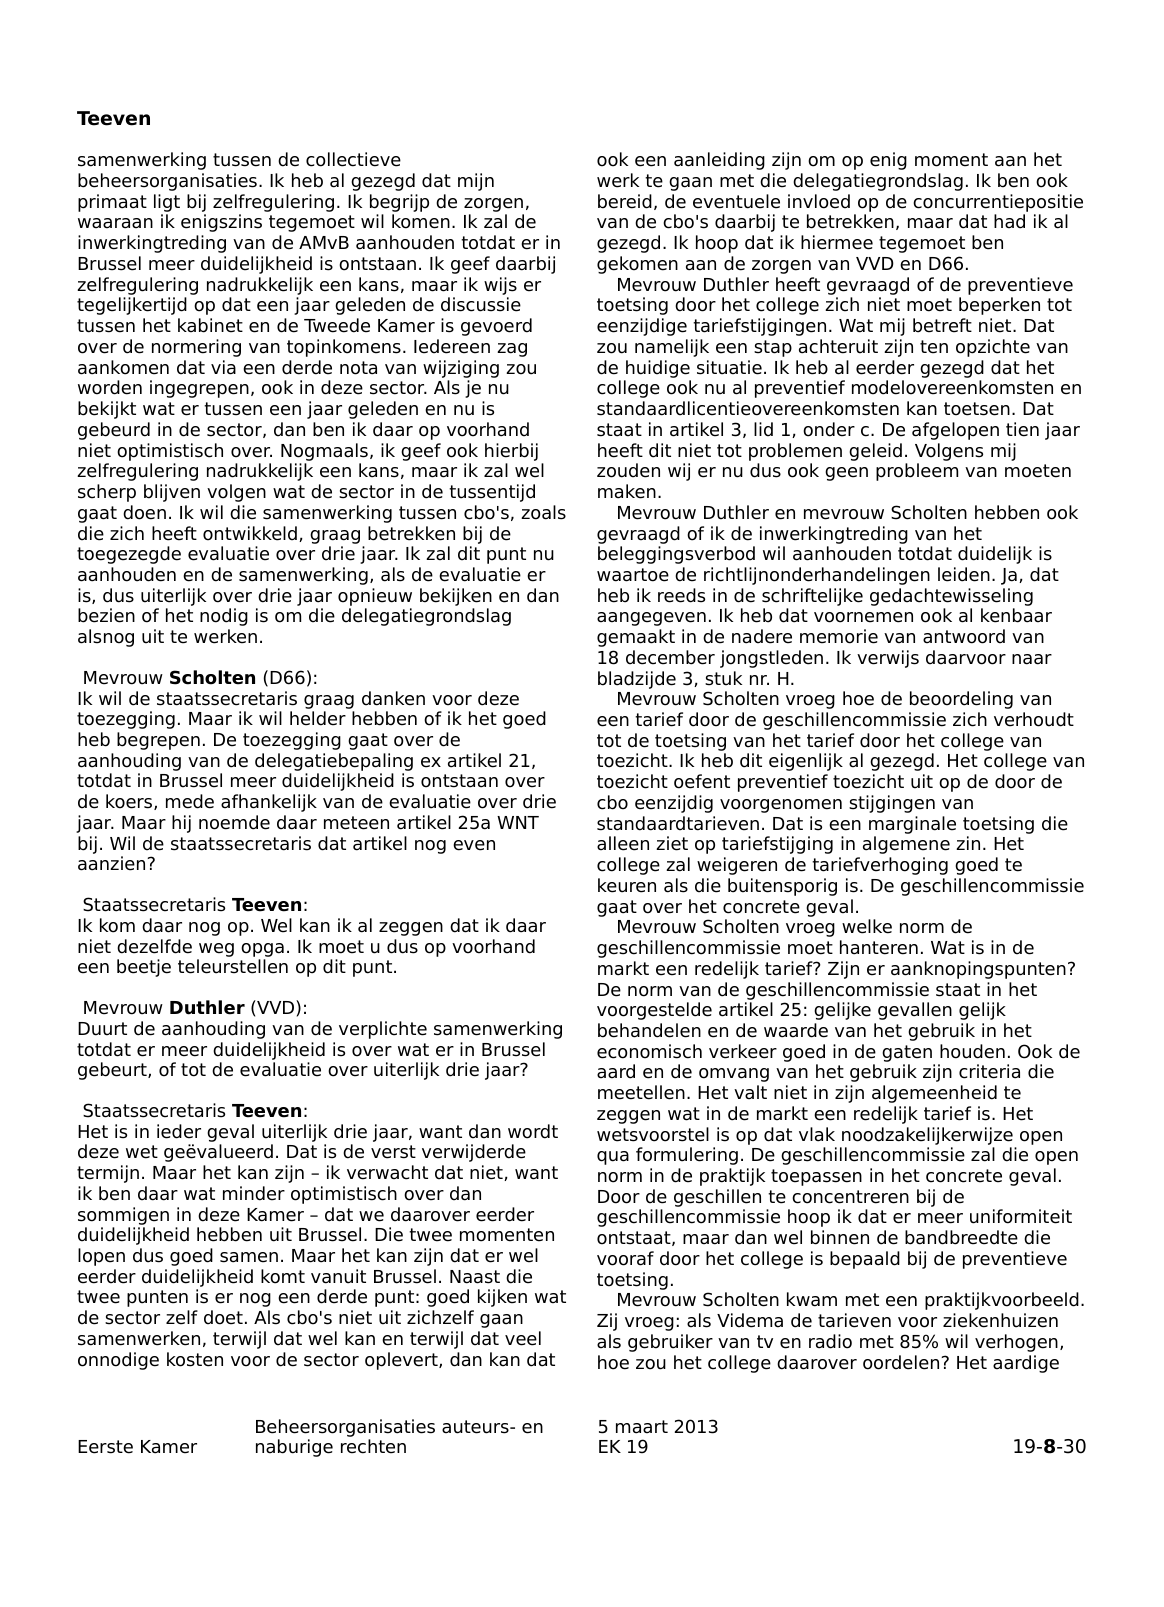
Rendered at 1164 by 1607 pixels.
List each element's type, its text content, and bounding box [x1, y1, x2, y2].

text Duurt de aanhouding van de verplichte samenwerking totdat er meer duidelijkheid is over wat er in Brussel gebeurt, of tot de evaluatie over uiterlijk drie jaar? [77, 1019, 567, 1081]
text Ik kom daar nog op. Wel kan ik al zeggen dat ik daar niet dezelfde weg opga. Ik moet u dus op voorhand een beetje teleurstellen op dit punt. [77, 916, 567, 978]
text Ik wil de staatssecretaris graag danken voor deze toezegging. Maar ik wil helder hebben of ik het goed heb begrepen. De toezegging gaat over de aanhouding van de delegatiebepaling ex artikel 21, totdat in Brussel meer duidelijkheid is ontstaan over de koers, mede afhankelijk van de evaluatie over drie jaar. Maar hij noemde daar meteen artikel 25a WNT bij. Wil de staatssecretaris dat artikel nog even aanzien? [77, 688, 567, 875]
text Mevrouw Scholten kwam met een praktijkvoorbeeld. Zij vroeg: als Videma de tarieven voor ziekenhuizen als gebruiker van tv en radio met 85% wil verhogen, hoe zou het college daarover oordelen? Het aardige [596, 1290, 1087, 1373]
text Mevrouw Scholten vroeg welke norm de geschillencommissie moet hanteren. Wat is in de markt een redelijk tarief? Zijn er aanknopingspunten? De norm van de geschillencommissie staat in het voorgestelde artikel 25: gelijke gevallen gelijk behandelen en de waarde van het gebruik in het economisch verkeer goed in de gaten houden. Ook de aard en de omvang van het gebruik zijn criteria die meetellen. Het valt niet in zijn algemeenheid te zeggen wat in de markt een redelijk tarief is. Het wetsvoorstel is op dat vlak noodzakelijkerwijze open qua formulering. De geschillencommissie zal die open norm in de praktijk toepassen in het concrete geval. Door de geschillen te concentreren bij de geschillencommissie hoop ik dat er meer uniformiteit ontstaat, maar dan wel binnen de bandbreedte die vooraf door het college is bepaald bij de preventieve toetsing. [596, 917, 1087, 1290]
text Mevrouw Duthler en mevrouw Scholten hebben ook gevraagd of ik de inwerkingtreding van het beleggingsverbod wil aanhouden totdat duidelijk is waartoe de richtlijnonderhandelingen leiden. Ja, dat heb ik reeds in de schriftelijke gedachtewisseling aangegeven. Ik heb dat voornemen ook al kenbaar gemaakt in de nadere memorie van antwoord van 18 december jongstleden. Ik verwijs daarvoor naar bladzijde 3, stuk nr. H. [596, 503, 1087, 689]
text Het is in ieder geval uiterlijk drie jaar, want dan wordt deze wet geëvalueerd. Dat is de verst verwijderde termijn. Maar het kan zijn – ik verwacht dat niet, want ik ben daar wat minder optimistisch over dan sommigen in deze Kamer – dat we daarover eerder duidelijkheid hebben uit Brussel. Die twee momenten lopen dus goed samen. Maar het kan zijn dat er wel eerder duidelijkheid komt vanuit Brussel. Naast die twee punten is er nog een derde punt: goed kijken wat de sector zelf doet. Als cbo's niet uit zichzelf gaan samenwerken, terwijl dat wel kan en terwijl dat veel onnodige kosten voor de sector oplevert, dan kan dat [77, 1122, 567, 1370]
text ook een aanleiding zijn om op enig moment aan het werk te gaan met die delegatiegrondslag. Ik ben ook bereid, de eventuele invloed op de concurrentiepositie van de cbo's daarbij te betrekken, maar dat had ik al gezegd. Ik hoop dat ik hiermee tegemoet ben gekomen aan de zorgen van VVD en D66. [596, 150, 1087, 274]
text Staatssecretaris Teeven: [77, 1101, 567, 1122]
text Staatssecretaris Teeven: [77, 895, 567, 916]
text Mevrouw Duthler heeft gevraagd of de preventieve toetsing door het college zich niet moet beperken tot eenzijdige tariefstijgingen. Wat mij betreft niet. Dat zou namelijk een stap achteruit zijn ten opzichte van de huidige situatie. Ik heb al eerder gezegd dat het college ook nu al preventief modelovereenkomsten en standaardlicentieovereenkomsten kan toetsen. Dat staat in artikel 3, lid 1, onder c. De afgelopen tien jaar heeft dit niet tot problemen geleid. Volgens mij zouden wij er nu dus ook geen probleem van moeten maken. [596, 274, 1087, 503]
text samenwerking tussen de collectieve beheersorganisaties. Ik heb al gezegd dat mijn primaat ligt bij zelfregulering. Ik begrijp de zorgen, waaraan ik enigszins tegemoet wil komen. Ik zal de inwerkingtreding van de AMvB aanhouden totdat er in Brussel meer duidelijkheid is ontstaan. Ik geef daarbij zelfregulering nadrukkelijk een kans, maar ik wijs er tegelijkertijd op dat een jaar geleden de discussie tussen het kabinet en de Tweede Kamer is gevoerd over de normering van topinkomens. Iedereen zag aankomen dat via een derde nota van wijziging zou worden ingegrepen, ook in deze sector. Als je nu bekijkt wat er tussen een jaar geleden en nu is gebeurd in de sector, dan ben ik daar op voorhand niet optimistisch over. Nogmaals, ik geef ook hierbij zelfregulering nadrukkelijk een kans, maar ik zal wel scherp blijven volgen wat de sector in de tussentijd gaat doen. Ik wil die samenwerking tussen cbo's, zoals die zich heeft ontwikkeld, graag betrekken bij de toegezegde evaluatie over drie jaar. Ik zal dit punt nu aanhouden en de samenwerking, als de evaluatie er is, dus uiterlijk over drie jaar opnieuw bekijken en dan bezien of het nodig is om die delegatiegrondslag alsnog uit te werken. [77, 150, 567, 648]
text Mevrouw Scholten vroeg hoe de beoordeling van een tarief door de geschillencommissie zich verhoudt tot de toetsing van het tarief door het college van toezicht. Ik heb dit eigenlijk al gezegd. Het college van toezicht oefent preventief toezicht uit op de door de cbo eenzijdig voorgenomen stijgingen van standaardtarieven. Dat is een marginale toetsing die alleen ziet op tariefstijging in algemene zin. Het college zal weigeren de tariefverhoging goed te keuren als die buitensporig is. De geschillencommissie gaat over het concrete geval. [596, 689, 1087, 917]
text Mevrouw Duthler (VVD): [77, 998, 567, 1019]
text Mevrouw Scholten (D66): [77, 668, 567, 688]
